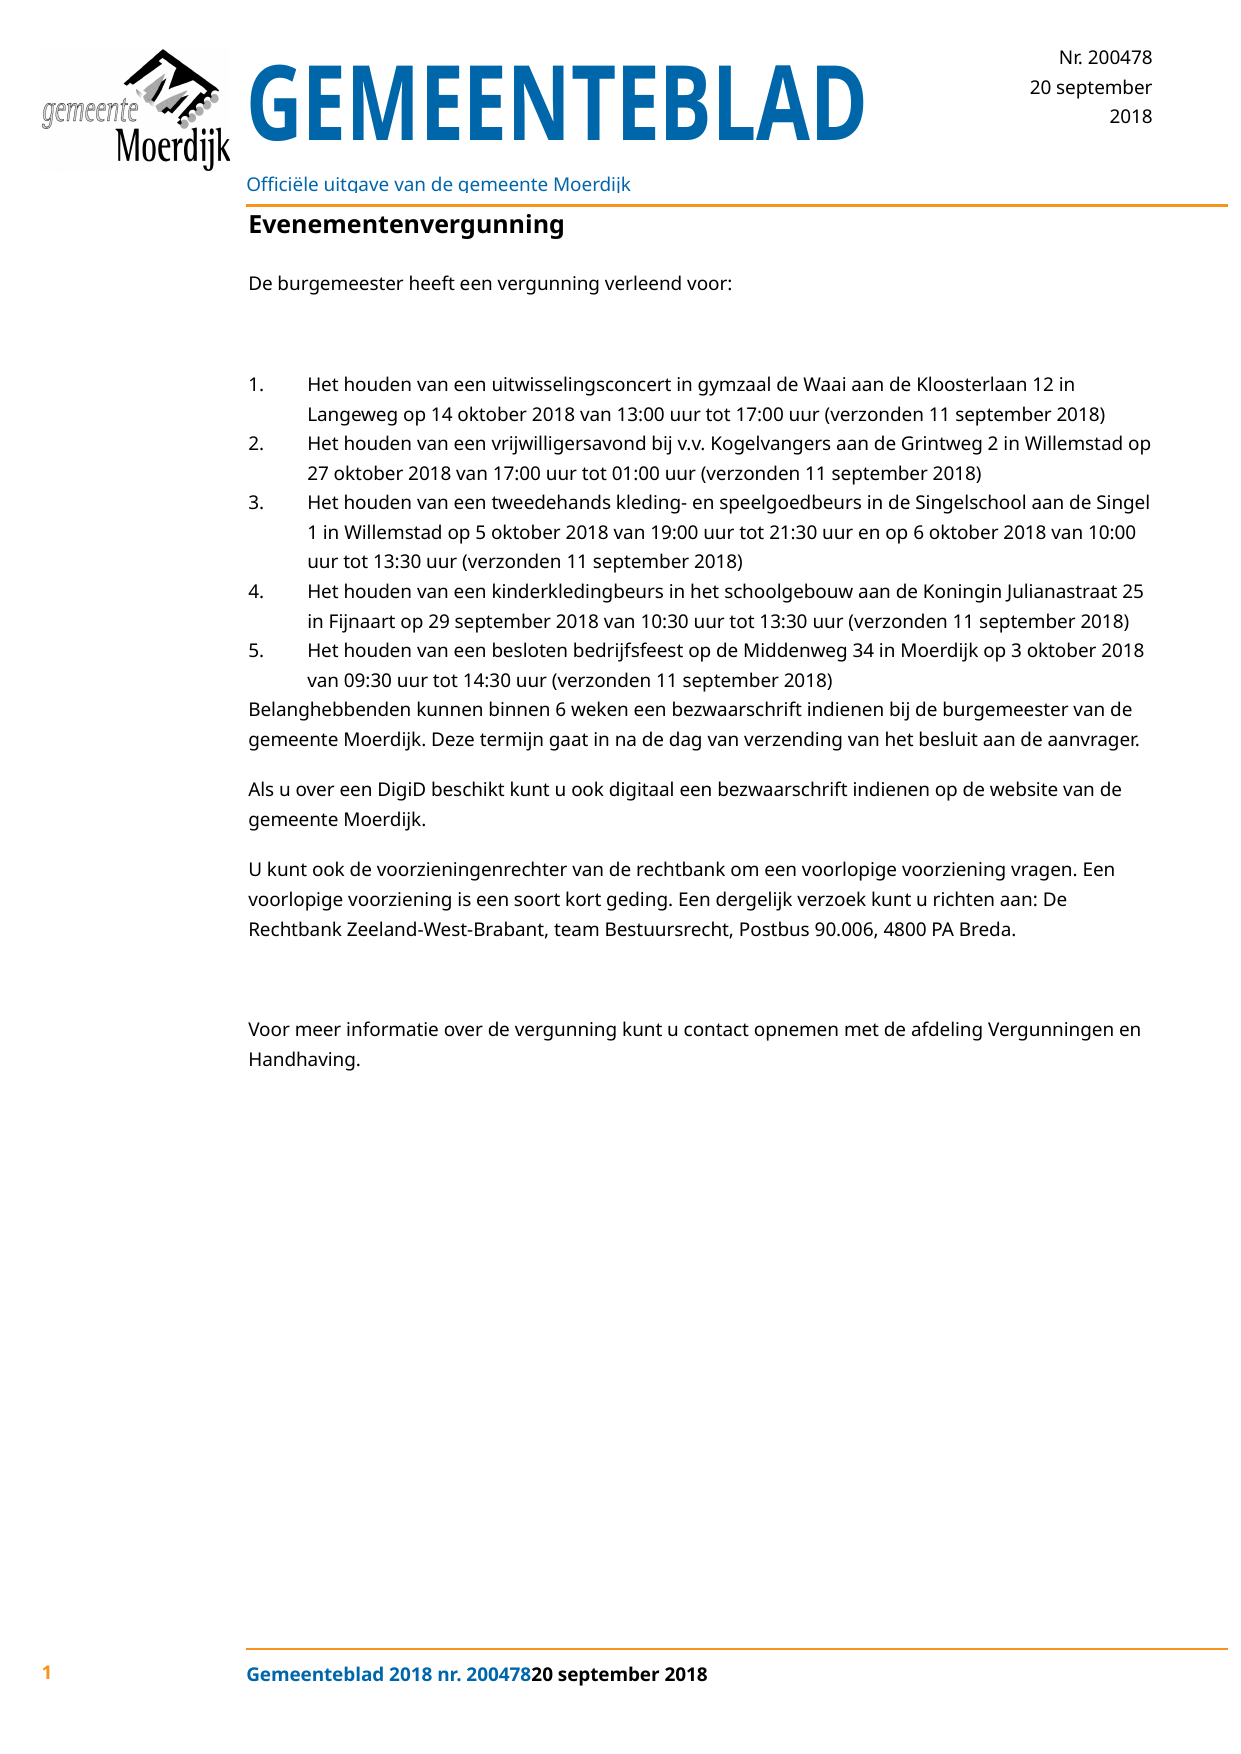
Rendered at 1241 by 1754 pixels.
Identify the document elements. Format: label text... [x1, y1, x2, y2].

text Als u over een DigiD beschikt kunt u ook digitaal een bezwaarschrift indienen op de website van de gemeente Moerdijk. [248, 777, 1152, 832]
text U kunt ook de voorzieningenrechter van de rechtbank om een voorlopige voorziening vragen. Een voorlopige voorziening is een soort kort geding. Een dergelijk verzoek kunt u richten aan: De Rechtbank Zeeland-West-Brabant, team Bestuursrecht, Postbus 90.006, 4800 PA Breda. [248, 857, 1152, 941]
text Evenementenvergunning [248, 207, 1152, 241]
list Het houden van een besloten bedrijfsfeest op de Middenweg 34 in Moerdijk op 3 oktober 2018 van 09:30 uur tot 14:30 uur (verzonden 11 september 2018) [248, 637, 1152, 693]
picture [41, 47, 231, 172]
text Belanghebbenden kunnen binnen 6 weken een bezwaarschrift indienen bij de burgemeester van de gemeente Moerdijk. Deze termijn gaat in na de dag van verzending van het besluit aan de aanvrager. [248, 697, 1152, 752]
list Het houden van een kinderkledingbeurs in het schoolgebouw aan de Koningin Julianastraat 25 in Fijnaart op 29 september 2018 van 10:30 uur tot 13:30 uur (verzonden 11 september 2018) [248, 578, 1152, 633]
text De burgemeester heeft een ­vergunning verleend voor: [248, 270, 1152, 296]
list Het houden van een uitwisselingsconcert in gymzaal de Waai aan de Kloosterlaan 12 in Langeweg op 14 oktober 2018 van 13:00 uur tot 17:00 uur (verzonden 11 september 2018) [248, 371, 1152, 426]
text Voor meer informatie over de vergunning kunt u contact opnemen met de afdeling Vergunningen en Handhaving. [248, 1017, 1152, 1072]
list Het houden van een vrijwilligersavond bij v.v. Kogelvangers aan de Grintweg 2 in Willemstad op 27 oktober 2018 van 17:00 uur tot 01:00 uur (verzonden 11 september 2018) [248, 430, 1152, 486]
list Het houden van een tweedehands kleding- en speelgoedbeurs in de Singelschool aan de Singel 1 in Willemstad op 5 oktober 2018 van 19:00 uur tot 21:30 uur en op 6 oktober 2018 van 10:00 uur tot 13:30 uur (verzonden 11 september 2018) [248, 489, 1152, 574]
